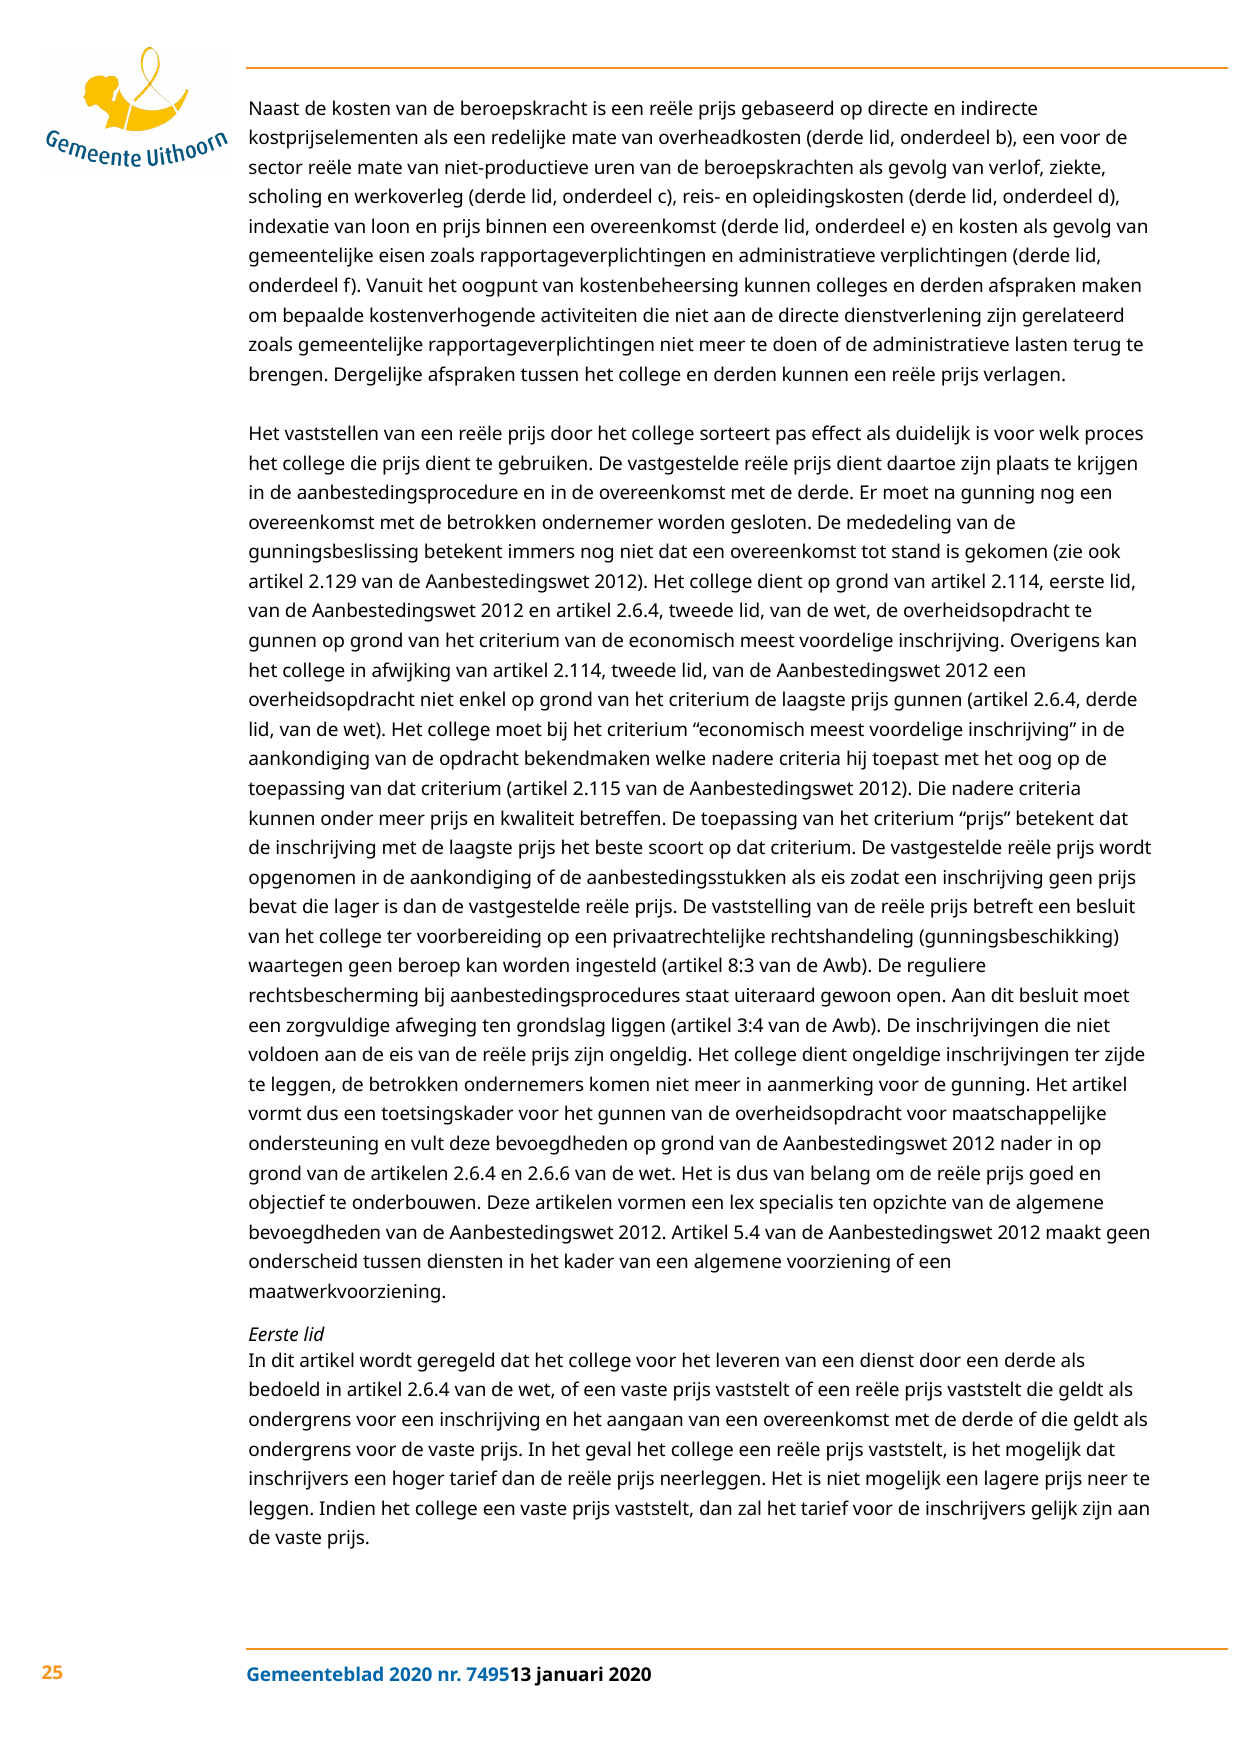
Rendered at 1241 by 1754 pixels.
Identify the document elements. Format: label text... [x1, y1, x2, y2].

text In dit artikel wordt geregeld dat het college voor het leveren van een dienst door een derde als bedoeld in artikel 2.6.4 van de wet, of een vaste prijs vaststelt of een reële prijs vaststelt die geldt als ondergrens voor een inschrijving en het aangaan van een overeenkomst met de derde of die geldt als ondergrens voor de vaste prijs. In het geval het college een reële prijs vaststelt, is het mogelijk dat inschrijvers een hoger tarief dan de reële prijs neerleggen. Het is niet mogelijk een lagere prijs neer te leggen. Indien het college een vaste prijs vaststelt, dan zal het tarief voor de inschrijvers gelijk zijn aan de vaste prijs. [248, 1347, 1152, 1550]
text Naast de kosten van de beroepskracht is een reële prijs gebaseerd op directe en indirecte kostprijselementen als een redelijke mate van overheadkosten (derde lid, onderdeel b), een voor de sector reële mate van niet-productieve uren van de beroepskrachten als gevolg van verlof, ziekte, scholing en werkoverleg (derde lid, onderdeel c), reis- en opleidingskosten (derde lid, onderdeel d), indexatie van loon en prijs binnen een overeenkomst (derde lid, onderdeel e) en kosten als gevolg van gemeentelijke eisen zoals rapportageverplichtingen en administratieve verplichtingen (derde lid, onderdeel f). Vanuit het oogpunt van kostenbeheersing kunnen colleges en derden afspraken maken om bepaalde kostenverhogende activiteiten die niet aan de directe dienstverlening zijn gerelateerd zoals gemeentelijke rapportageverplichtingen niet meer te doen of de administratieve lasten terug te brengen. Dergelijke afspraken tussen het college en derden kunnen een reële prijs verlagen. [248, 95, 1152, 387]
picture [41, 47, 231, 172]
text Het vaststellen van een reële prijs door het college sorteert pas effect als duidelijk is voor welk proces het college die prijs dient te gebruiken. De vastgestelde reële prijs dient daartoe zijn plaats te krijgen in de aanbestedingsprocedure en in de overeenkomst met de derde. Er moet na gunning nog een overeenkomst met de betrokken ondernemer worden gesloten. De mededeling van de gunningsbeslissing betekent immers nog niet dat een overeenkomst tot stand is gekomen (zie ook artikel 2.129 van de Aanbestedingswet 2012). Het college dient op grond van artikel 2.114, eerste lid, van de Aanbestedingswet 2012 en artikel 2.6.4, tweede lid, van de wet, de overheidsopdracht te gunnen op grond van het criterium van de economisch meest voordelige inschrijving. Overigens kan het college in afwijking van artikel 2.114, tweede lid, van de Aanbestedingswet 2012 een overheidsopdracht niet enkel op grond van het criterium de laagste prijs gunnen (artikel 2.6.4, derde lid, van de wet). Het college moet bij het criterium “economisch meest voordelige inschrijving” in de aankondiging van de opdracht bekendmaken welke nadere criteria hij toepast met het oog op de toepassing van dat criterium (artikel 2.115 van de Aanbestedingswet 2012). Die nadere criteria kunnen onder meer prijs en kwaliteit betreffen. De toepassing van het criterium “prijs” betekent dat de inschrijving met de laagste prijs het beste scoort op dat criterium. De vastgestelde reële prijs wordt opgenomen in de aankondiging of de aanbestedingsstukken als eis zodat een inschrijving geen prijs bevat die lager is dan de vastgestelde reële prijs. De vaststelling van de reële prijs betreft een besluit van het college ter voorbereiding op een privaatrechtelijke rechtshandeling (gunningsbeschikking) waartegen geen beroep kan worden ingesteld (artikel 8:3 van de Awb). De reguliere rechtsbescherming bij aanbestedingsprocedures staat uiteraard gewoon open. Aan dit besluit moet een zorgvuldige afweging ten grondslag liggen (artikel 3:4 van de Awb). De inschrijvingen die niet voldoen aan de eis van de reële prijs zijn ongeldig. Het college dient ongeldige inschrijvingen ter zijde te leggen, de betrokken ondernemers komen niet meer in aanmerking voor de gunning. Het artikel vormt dus een toetsingskader voor het gunnen van de overheidsopdracht voor maatschappelijke ondersteuning en vult deze bevoegdheden op grond van de Aanbestedingswet 2012 nader in op grond van de artikelen 2.6.4 en 2.6.6 van de wet. Het is dus van belang om de reële prijs goed en objectief te onderbouwen. Deze artikelen vormen een lex specialis ten opzichte van de algemene bevoegdheden van de Aanbestedingswet 2012. Artikel 5.4 van de Aanbestedingswet 2012 maakt geen onderscheid tussen diensten in het kader van een algemene voorziening of een maatwerkvoorziening. [248, 420, 1152, 1304]
text Eerste lid [248, 1321, 1152, 1347]
